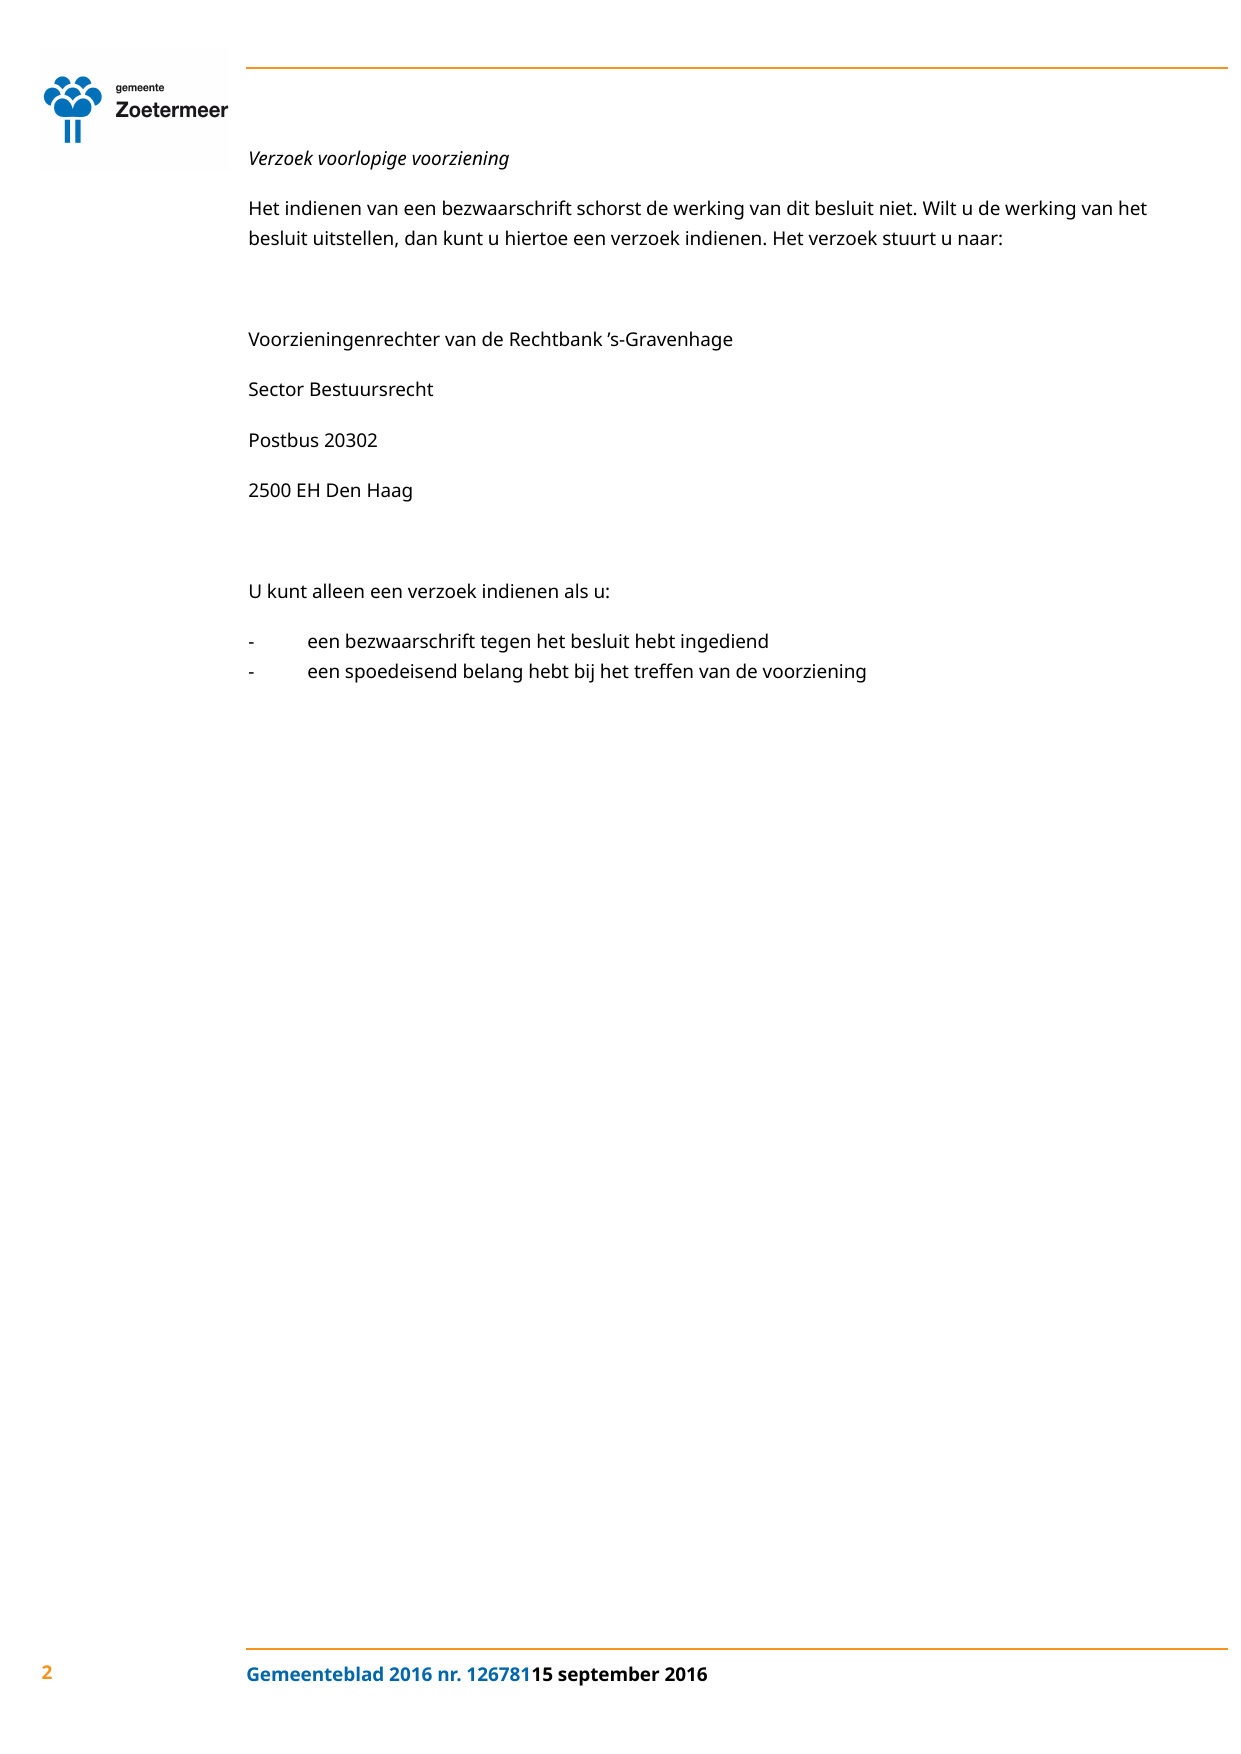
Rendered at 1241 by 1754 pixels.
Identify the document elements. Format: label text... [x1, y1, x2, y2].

picture [41, 47, 231, 172]
list een spoedeisend belang hebt bij het treffen van de voorziening [248, 658, 1152, 684]
text Postbus 20302 [248, 427, 1152, 453]
text Het indienen van een bezwaarschrift schorst de werking van dit besluit niet. Wilt u de werking van het besluit uitstellen, dan kunt u hiertoe een verzoek indienen. Het verzoek stuurt u naar: [248, 196, 1152, 251]
list een bezwaarschrift tegen het besluit hebt ingediend [248, 628, 1152, 654]
text Verzoek voorlopige voorziening [248, 145, 1152, 171]
text Voorzieningenrechter van de Rechtbank ’s-Gravenhage [248, 326, 1152, 352]
text 2500 EH Den Haag [248, 477, 1152, 503]
text U kunt alleen een verzoek indienen als u: [248, 578, 1152, 604]
text Sector Bestuursrecht [248, 376, 1152, 402]
